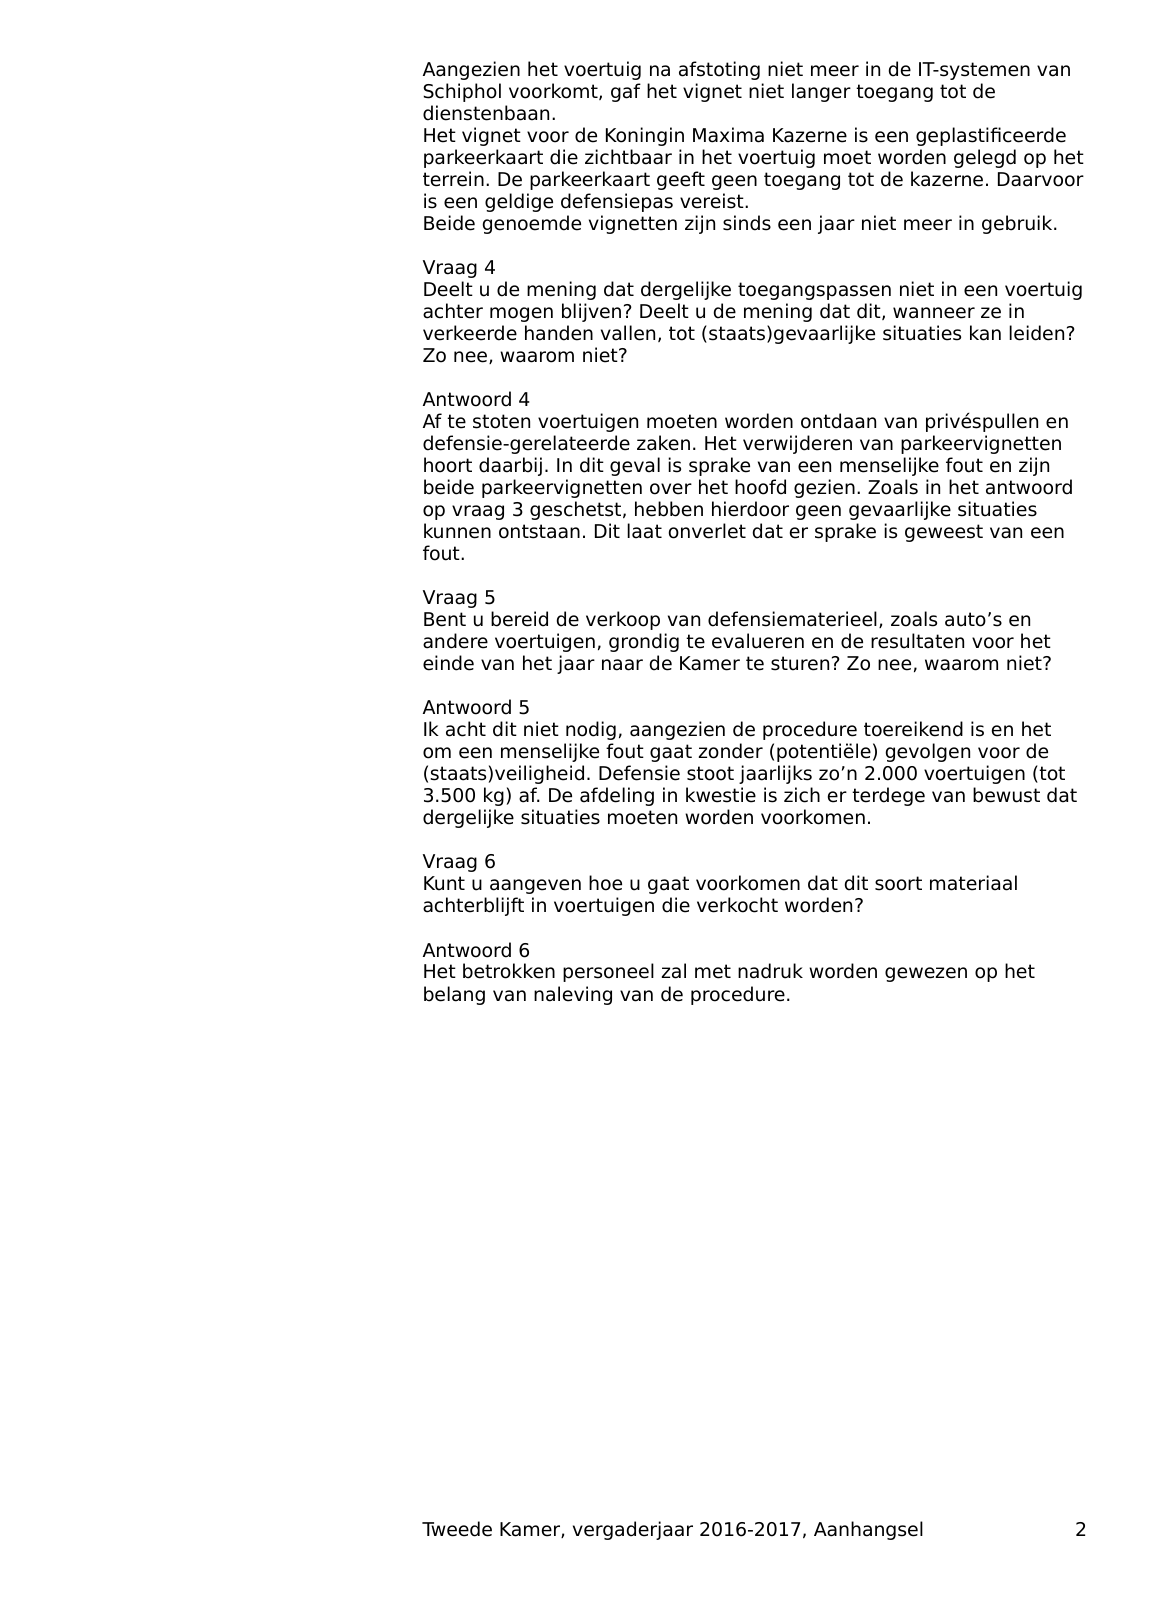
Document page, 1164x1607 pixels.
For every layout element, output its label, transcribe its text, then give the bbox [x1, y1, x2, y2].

text Vraag 5 [422, 587, 1087, 609]
text Antwoord 6 [422, 939, 1087, 961]
text Kunt u aangeven hoe u gaat voorkomen dat dit soort materiaal achterblijft in voertuigen die verkocht worden? [422, 873, 1087, 917]
text Deelt u de mening dat dergelijke toegangspassen niet in een voertuig achter mogen blijven? Deelt u de mening dat dit, wanneer ze in verkeerde handen vallen, tot (staats)gevaarlijke situaties kan leiden? Zo nee, waarom niet? [422, 279, 1087, 367]
text Vraag 4 [422, 257, 1087, 279]
text Ik acht dit niet nodig, aangezien de procedure toereikend is en het om een menselijke fout gaat zonder (potentiële) gevolgen voor de (staats)veiligheid. Defensie stoot jaarlijks zo’n 2.000 voertuigen (tot 3.500 kg) af. De afdeling in kwestie is zich er terdege van bewust dat dergelijke situaties moeten worden voorkomen. [422, 719, 1087, 829]
text Aangezien het voertuig na afstoting niet meer in de IT-systemen van Schiphol voorkomt, gaf het vignet niet langer toegang tot de dienstenbaan. [422, 59, 1087, 125]
text Het vignet voor de Koningin Maxima Kazerne is een geplastificeerde parkeerkaart die zichtbaar in het voertuig moet worden gelegd op het terrein. De parkeerkaart geeft geen toegang tot de kazerne. Daarvoor is een geldige defensiepas vereist. [422, 125, 1087, 213]
text Antwoord 5 [422, 697, 1087, 719]
text Af te stoten voertuigen moeten worden ontdaan van privéspullen en defensie-gerelateerde zaken. Het verwijderen van parkeervignetten hoort daarbij. In dit geval is sprake van een menselijke fout en zijn beide parkeervignetten over het hoofd gezien. Zoals in het antwoord op vraag 3 geschetst, hebben hierdoor geen gevaarlijke situaties kunnen ontstaan. Dit laat onverlet dat er sprake is geweest van een fout. [422, 411, 1087, 565]
text Beide genoemde vignetten zijn sinds een jaar niet meer in gebruik. [422, 213, 1087, 235]
text Vraag 6 [422, 851, 1087, 873]
text Het betrokken personeel zal met nadruk worden gewezen op het belang van naleving van de procedure. [422, 961, 1087, 1005]
text Antwoord 4 [422, 389, 1087, 411]
text Bent u bereid de verkoop van defensiematerieel, zoals auto’s en andere voertuigen, grondig te evalueren en de resultaten voor het einde van het jaar naar de Kamer te sturen? Zo nee, waarom niet? [422, 609, 1087, 675]
